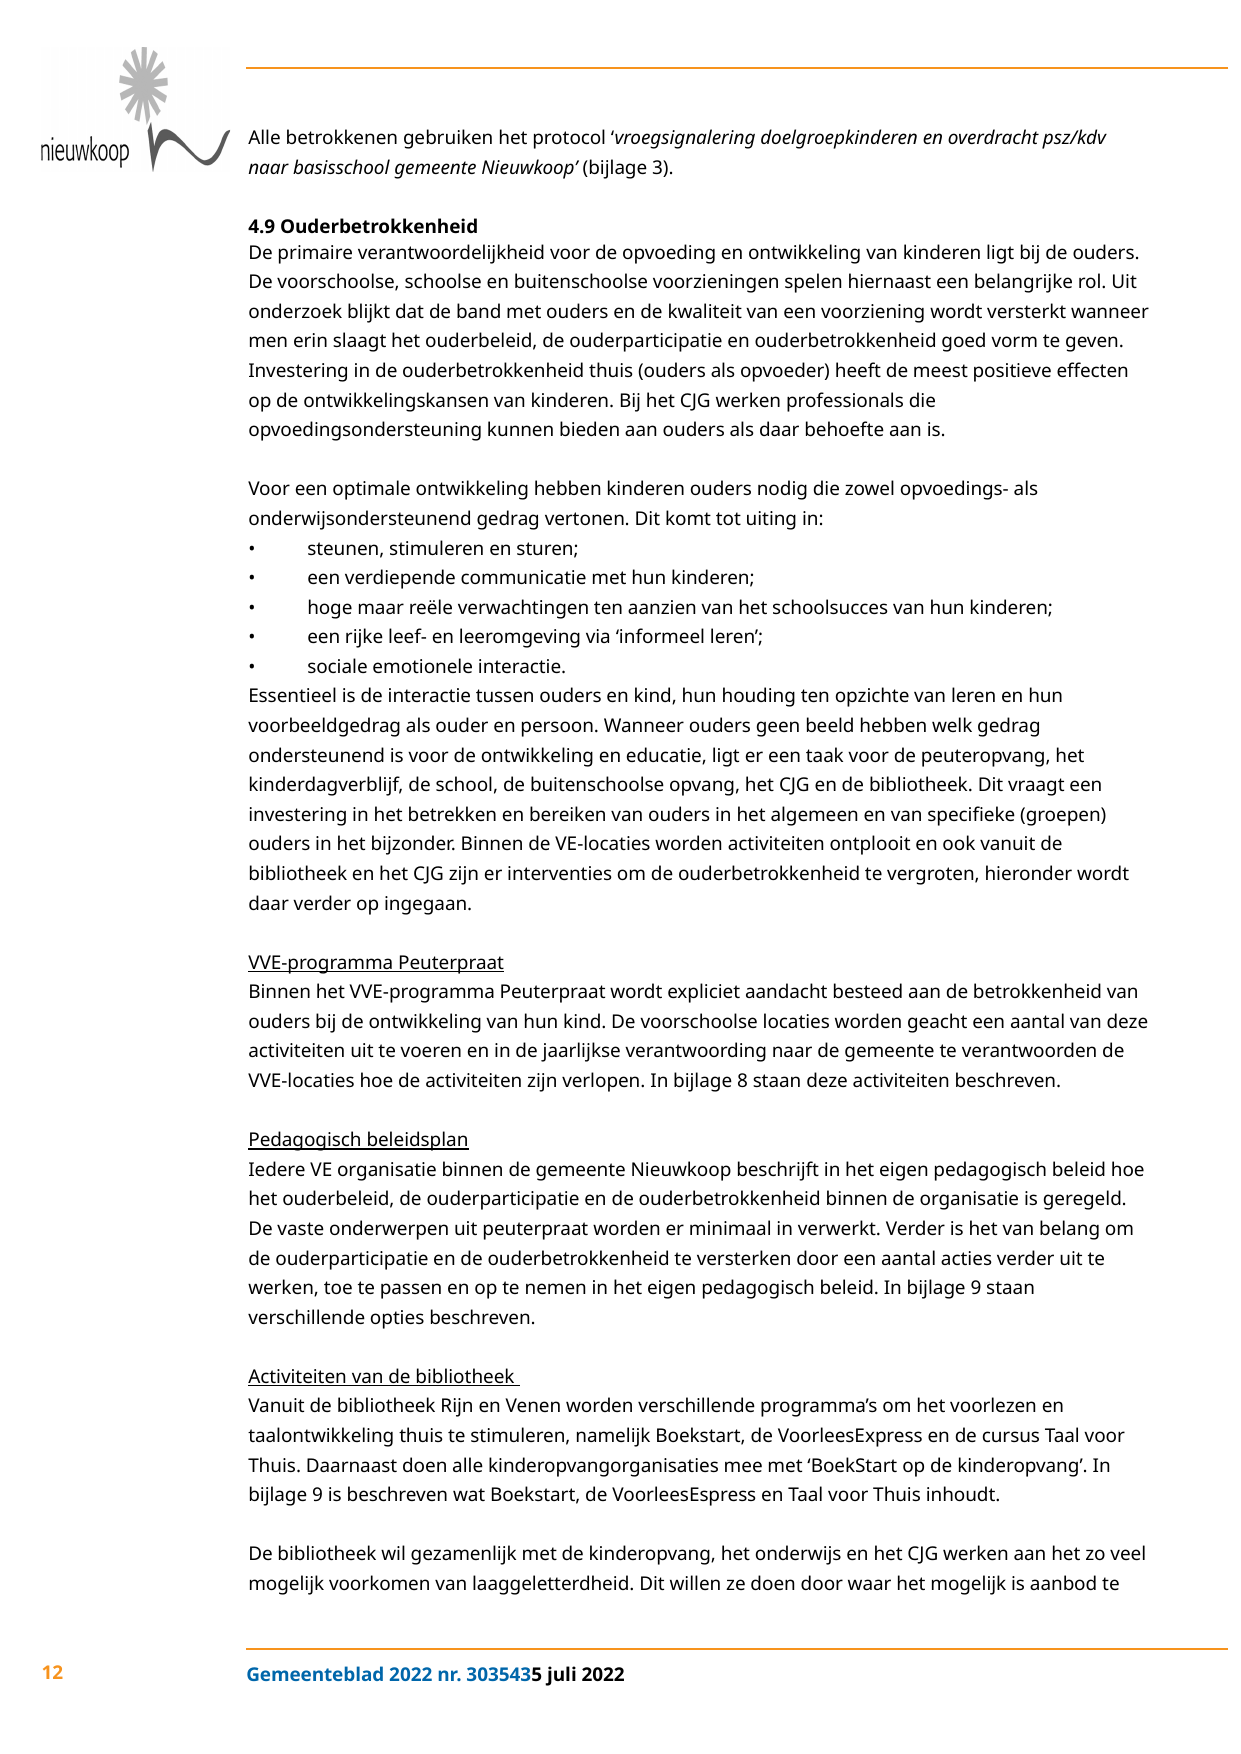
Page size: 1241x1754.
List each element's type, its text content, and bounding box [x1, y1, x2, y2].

text Vanuit de bibliotheek Rijn en Venen worden verschillende programma’s om het voorlezen en taalontwikkeling thuis te stimuleren, namelijk Boekstart, de VoorleesExpress en de cursus Taal voor Thuis. Daarnaast doen alle kinderopvangorganisaties mee met ‘BoekStart op de kinderopvang’. In bijlage 9 is beschreven wat Boekstart, de VoorleesEspress en Taal voor Thuis inhoudt. [248, 1393, 1152, 1507]
text De bibliotheek wil gezamenlijk met de kinderopvang, het onderwijs en het CJG werken aan het zo veel mogelijk voorkomen van laaggeletterdheid. Dit willen ze doen door waar het mogelijk is aanbod te [248, 1541, 1152, 1596]
text VVE-programma Peuterpraat [248, 949, 1152, 974]
text Iedere VE organisatie binnen de gemeente Nieuwkoop beschrijft in het eigen pedagogisch beleid hoe het ouderbeleid, de ouderparticipatie en de ouderbetrokkenheid binnen de organisatie is geregeld. De vaste onderwerpen uit peuterpraat worden er minimaal in verwerkt. Verder is het van belang om de ouderparticipatie en de ouderbetrokkenheid te versterken door een aantal acties verder uit te werken, toe te passen en op te nemen in het eigen pedagogisch beleid. In bijlage 9 staan verschillende opties beschreven. [248, 1156, 1152, 1329]
list een rijke leef- en leeromgeving via ‘informeel leren’; [248, 623, 1152, 649]
text Alle betrokkenen gebruiken het protocol ‘vroegsignalering doelgroepkinderen en overdracht psz/kdv naar basisschool gemeente Nieuwkoop’ (bijlage 3). [248, 124, 1152, 180]
text De primaire verantwoordelijkheid voor de opvoeding en ontwikkeling van kinderen ligt bij de ouders. De voorschoolse, schoolse en buitenschoolse voorzieningen spelen hiernaast een belangrijke rol. Uit onderzoek blijkt dat de band met ouders en de kwaliteit van een voorziening wordt versterkt wanneer men erin slaagt het ouderbeleid, de ouderparticipatie en ouderbetrokkenheid goed vorm te geven. Investering in de ouderbetrokkenheid thuis (ouders als opvoeder) heeft de meest positieve effecten op de ontwikkelingskansen van kinderen. Bij het CJG werken professionals die opvoedingsondersteuning kunnen bieden aan ouders als daar behoefte aan is. [248, 239, 1152, 442]
text Binnen het VVE-programma Peuterpraat wordt expliciet aandacht besteed aan de betrokkenheid van ouders bij de ontwikkeling van hun kind. De voorschoolse locaties worden geacht een aantal van deze activiteiten uit te voeren en in de jaarlijkse verantwoording naar de gemeente te verantwoorden de VVE-locaties hoe de activiteiten zijn verlopen. In bijlage 8 staan deze activiteiten beschreven. [248, 978, 1152, 1093]
text Activiteiten van de bibliotheek [248, 1363, 1152, 1389]
list een verdiepende communicatie met hun kinderen; [248, 564, 1152, 590]
list hoge maar reële verwachtingen ten aanzien van het schoolsucces van hun kinderen; [248, 594, 1152, 619]
text Voor een optimale ontwikkeling hebben kinderen ouders nodig die zowel opvoedings- als onderwijsondersteunend gedrag vertonen. Dit komt tot uiting in: [248, 476, 1152, 531]
list steunen, stimuleren en sturen; [248, 535, 1152, 560]
text 4.9 Ouderbetrokkenheid [248, 213, 1152, 239]
text Essentieel is de interactie tussen ouders en kind, hun houding ten opzichte van leren en hun voorbeeldgedrag als ouder en persoon. Wanneer ouders geen beeld hebben welk gedrag ondersteunend is voor de ontwikkeling en educatie, ligt er een taak voor de peuteropvang, het kinderdagverblijf, de school, de buitenschoolse opvang, het CJG en de bibliotheek. Dit vraagt een investering in het betrekken en bereiken van ouders in het algemeen en van specifieke (groepen) ouders in het bijzonder. Binnen de VE-locaties worden activiteiten ontplooit en ook vanuit de bibliotheek en het CJG zijn er interventies om de ouderbetrokkenheid te vergroten, hieronder wordt daar verder op ingegaan. [248, 683, 1152, 915]
text Pedagogisch beleidsplan [248, 1126, 1152, 1152]
list sociale emotionele interactie. [248, 653, 1152, 679]
picture [41, 47, 231, 172]
